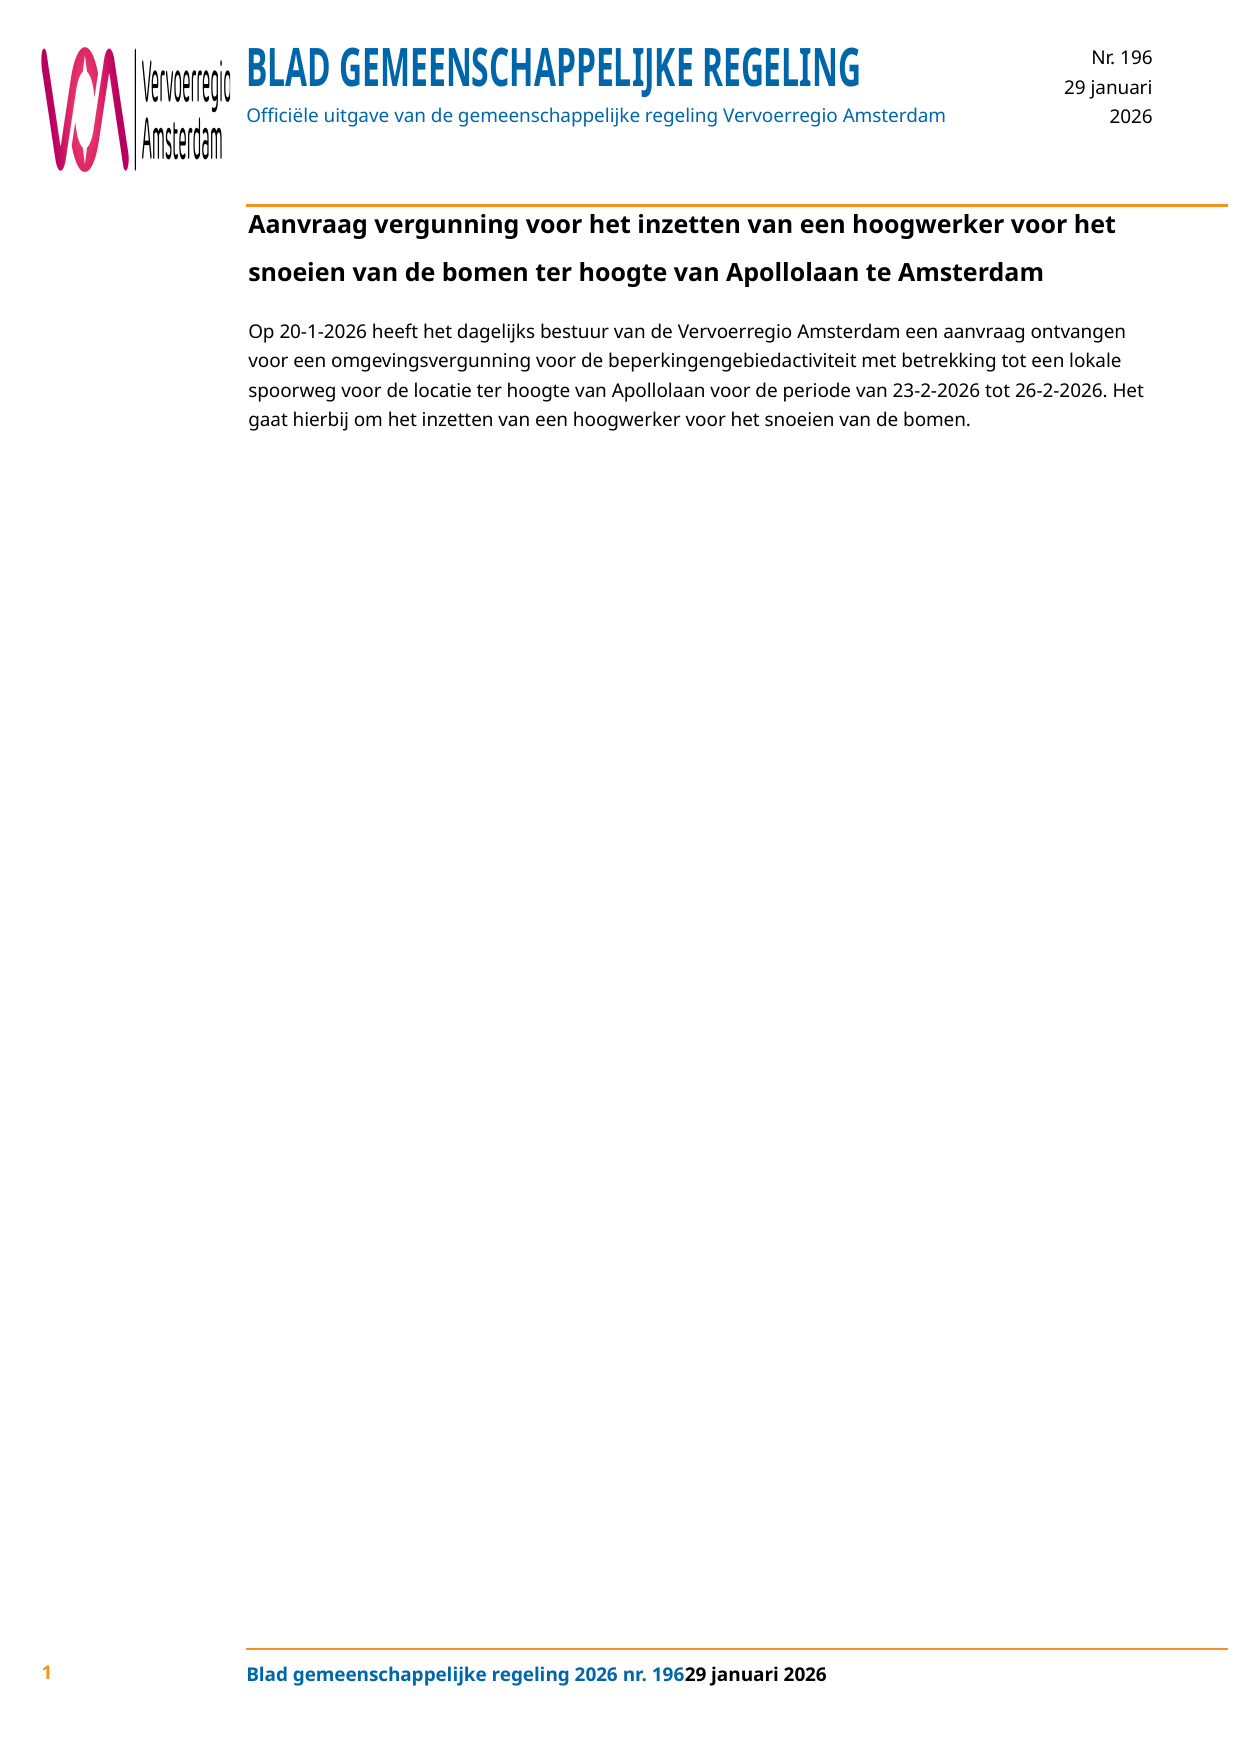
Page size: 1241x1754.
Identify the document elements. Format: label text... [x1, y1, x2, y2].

text Aanvraag vergunning voor het inzetten van een hoogwerker voor het snoeien van de bomen ter hoogte van Apollolaan te Amsterdam [248, 207, 1152, 288]
text Op 20-1-2026 heeft het dagelijks bestuur van de Vervoerregio Amsterdam een aanvraag ontvangen voor een omgevingsvergunning voor de beperkingengebiedactiviteit met betrekking tot een lokale spoorweg voor de locatie ter hoogte van Apollolaan voor de periode van 23-2-2026 tot 26-2-2026. Het gaat hierbij om het inzetten van een hoogwerker voor het snoeien van de bomen. [248, 318, 1152, 432]
picture [41, 47, 231, 172]
